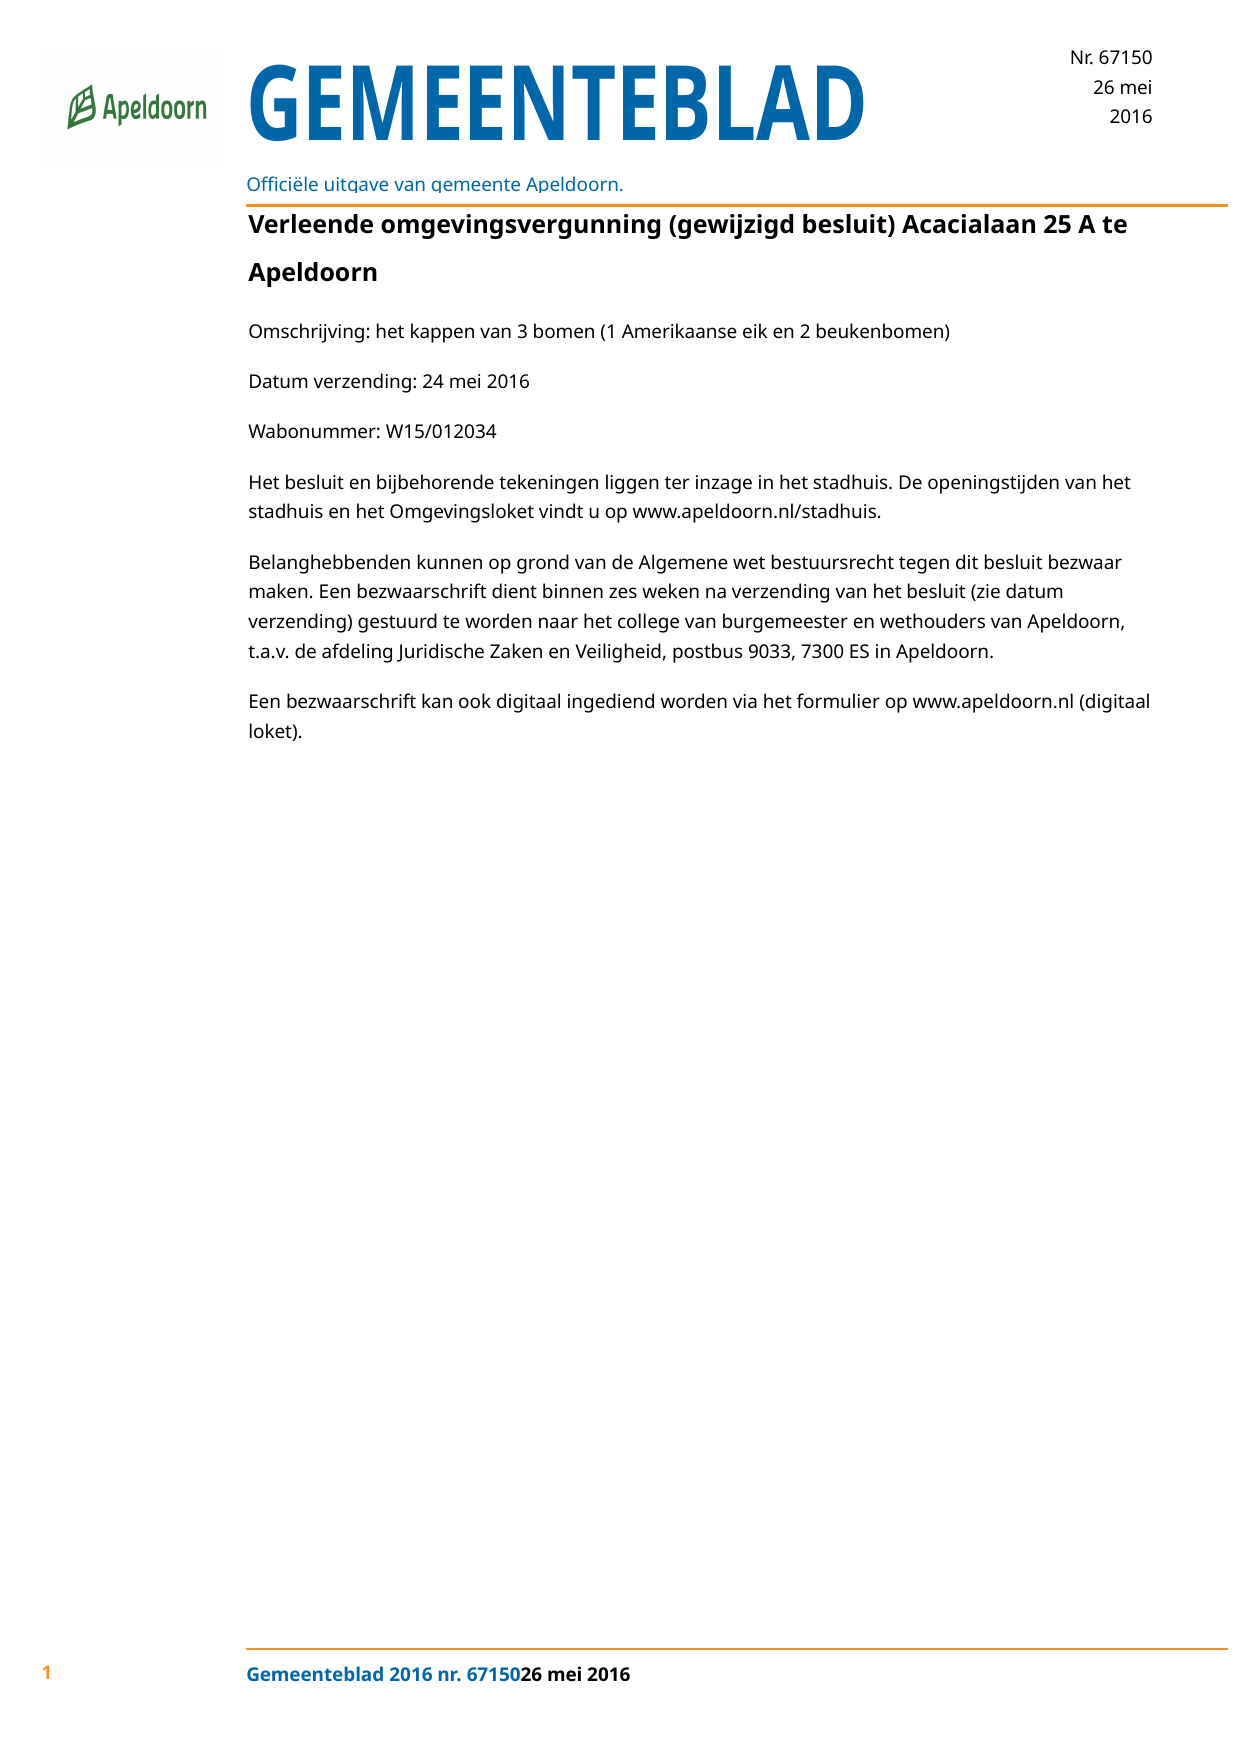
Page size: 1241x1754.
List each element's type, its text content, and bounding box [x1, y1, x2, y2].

text Datum verzending: 24 mei 2016 [248, 368, 1152, 394]
text Een bezwaarschrift kan ook digitaal ingediend worden via het formulier op www.apeldoorn.nl (digitaal loket). [248, 688, 1152, 744]
picture [41, 47, 231, 172]
text Wabonummer: W15/012034 [248, 419, 1152, 444]
text Belanghebbenden kunnen op grond van de Algemene wet bestuursrecht tegen dit besluit bezwaar maken. Een bezwaarschrift dient binnen zes weken na verzending van het besluit (zie datum verzending) gestuurd te worden naar het college van burgemeester en wethouders van Apeldoorn, t.a.v. de afdeling Juridische Zaken en Veiligheid, postbus 9033, 7300 ES in Apeldoorn. [248, 549, 1152, 664]
text Het besluit en bijbehorende tekeningen liggen ter inzage in het stadhuis. De openingstijden van het stadhuis en het Omgevingsloket vindt u op www.apeldoorn.nl/stadhuis. [248, 469, 1152, 524]
text Omschrijving: het kappen van 3 bomen (1 Amerikaanse eik en 2 beukenbomen) [248, 318, 1152, 344]
text Verleende omgevingsvergunning (gewijzigd besluit) Acacialaan 25 A te Apeldoorn [248, 207, 1152, 288]
